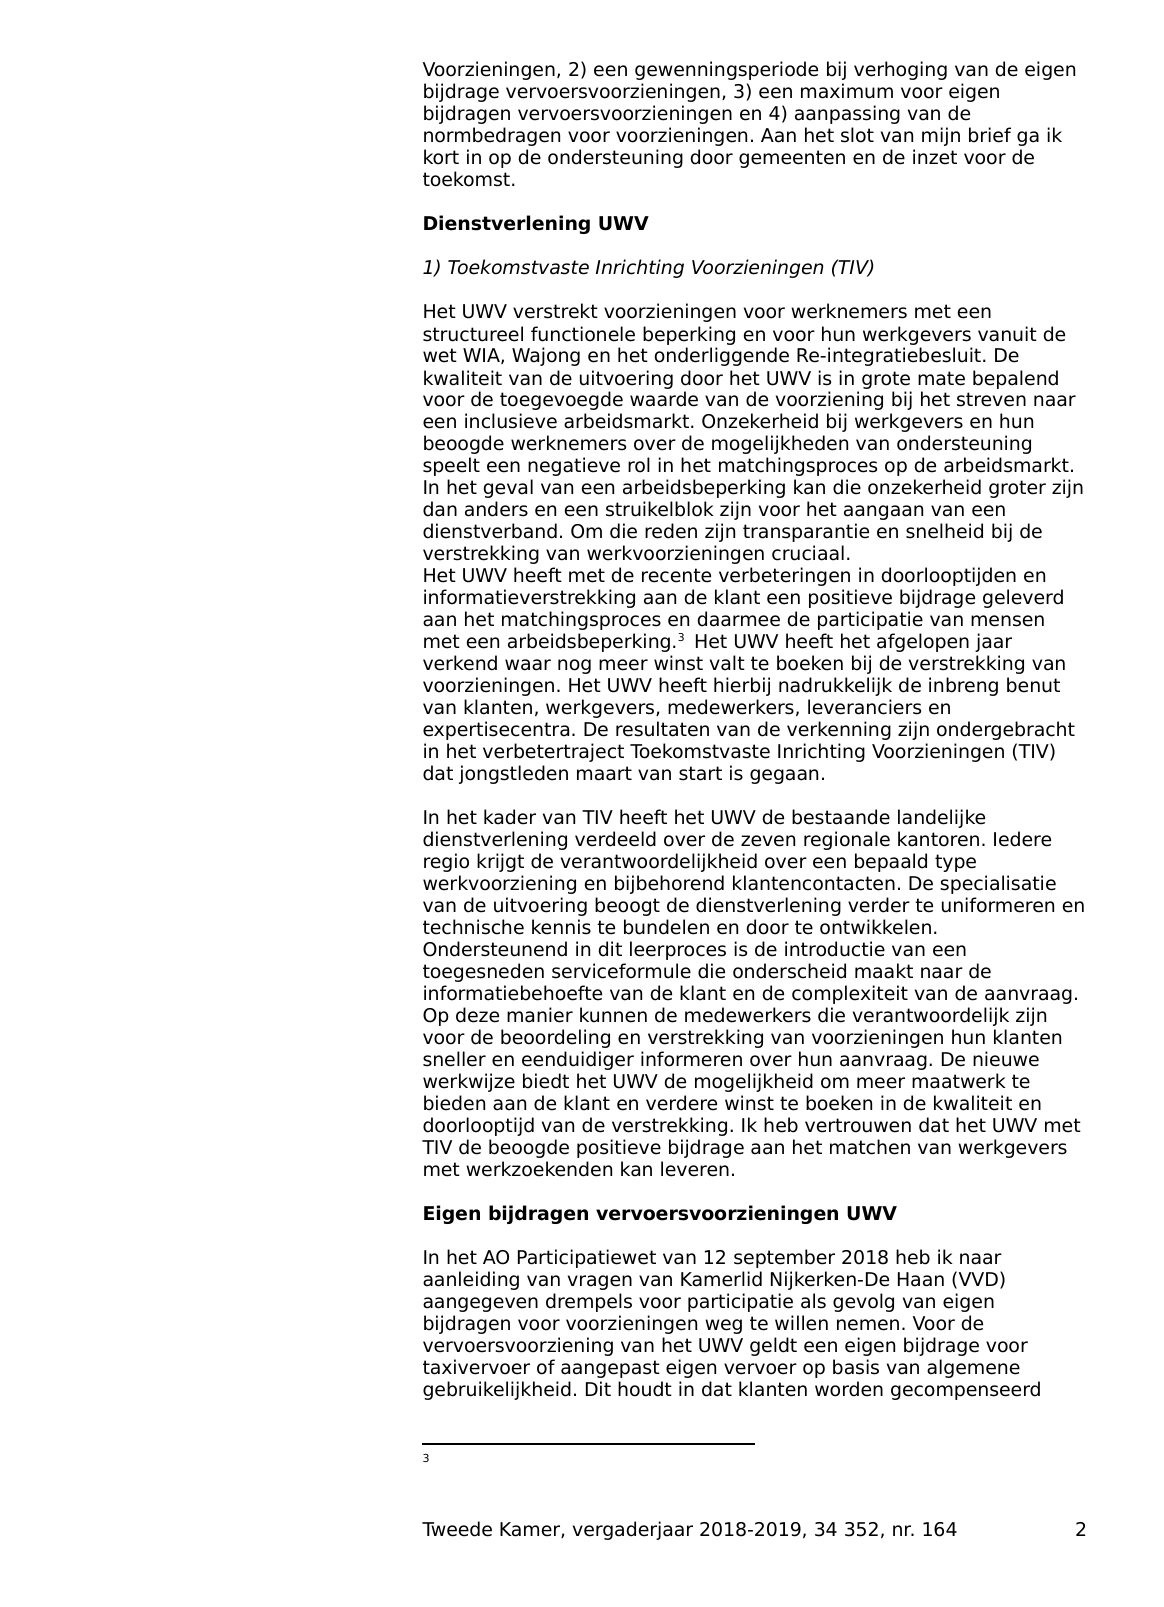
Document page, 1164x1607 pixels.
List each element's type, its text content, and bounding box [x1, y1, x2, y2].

text Het UWV heeft met de recente verbeteringen in doorlooptijden en informatieverstrekking aan de klant een positieve bijdrage geleverd aan het matchingsproces en daarmee de participatie van mensen met een arbeidsbeperking. Het UWV heeft het afgelopen jaar verkend waar nog meer winst valt te boeken bij de verstrekking van voorzieningen. Het UWV heeft hierbij nadrukkelijk de inbreng benut van klanten, werkgevers, medewerkers, leveranciers en expertisecentra. De resultaten van de verkenning zijn ondergebracht in het verbetertraject Toekomstvaste Inrichting Voorzieningen (TIV) dat jongstleden maart van start is gegaan. [422, 565, 1087, 785]
text Voorzieningen, 2) een gewenningsperiode bij verhoging van de eigen bijdrage vervoersvoorzieningen, 3) een maximum voor eigen bijdragen vervoersvoorzieningen en 4) aanpassing van de normbedragen voor voorzieningen. Aan het slot van mijn brief ga ik kort in op de ondersteuning door gemeenten en de inzet voor de toekomst. [422, 59, 1087, 191]
subtitle Eigen bijdragen vervoersvoorzieningen UWV [422, 1203, 1087, 1225]
subtitle Dienstverlening UWV [422, 213, 1087, 235]
text Het UWV verstrekt voorzieningen voor werknemers met een structureel functionele beperking en voor hun werkgevers vanuit de wet WIA, Wajong en het onderliggende Re-integratiebesluit. De kwaliteit van de uitvoering door het UWV is in grote mate bepalend voor de toegevoegde waarde van de voorziening bij het streven naar een inclusieve arbeidsmarkt. Onzekerheid bij werkgevers en hun beoogde werknemers over de mogelijkheden van ondersteuning speelt een negatieve rol in het matchingsproces op de arbeidsmarkt. In het geval van een arbeidsbeperking kan die onzekerheid groter zijn dan anders en een struikelblok zijn voor het aangaan van een dienstverband. Om die reden zijn transparantie en snelheid bij de verstrekking van werkvoorzieningen cruciaal. [422, 301, 1087, 565]
text In het AO Participatiewet van 12 september 2018 heb ik naar aanleiding van vragen van Kamerlid Nijkerken-De Haan (VVD) aangegeven drempels voor participatie als gevolg van eigen bijdragen voor voorzieningen weg te willen nemen. Voor de vervoersvoorziening van het UWV geldt een eigen bijdrage voor taxivervoer of aangepast eigen vervoer op basis van algemene gebruikelijkheid. Dit houdt in dat klanten worden gecompenseerd [422, 1247, 1087, 1401]
subtitle 1) Toekomstvaste Inrichting Voorzieningen (TIV) [422, 257, 1087, 279]
text In het kader van TIV heeft het UWV de bestaande landelijke dienstverlening verdeeld over de zeven regionale kantoren. Iedere regio krijgt de verantwoordelijkheid over een bepaald type werkvoorziening en bijbehorend klantencontacten. De specialisatie van de uitvoering beoogt de dienstverlening verder te uniformeren en technische kennis te bundelen en door te ontwikkelen. Ondersteunend in dit leerproces is de introductie van een toegesneden serviceformule die onderscheid maakt naar de informatiebehoefte van de klant en de complexiteit van de aanvraag. Op deze manier kunnen de medewerkers die verantwoordelijk zijn voor de beoordeling en verstrekking van voorzieningen hun klanten sneller en eenduidiger informeren over hun aanvraag. De nieuwe werkwijze biedt het UWV de mogelijkheid om meer maatwerk te bieden aan de klant en verdere winst te boeken in de kwaliteit en doorlooptijd van de verstrekking. Ik heb vertrouwen dat het UWV met TIV de beoogde positieve bijdrage aan het matchen van werkgevers met werkzoekenden kan leveren. [422, 807, 1087, 1181]
